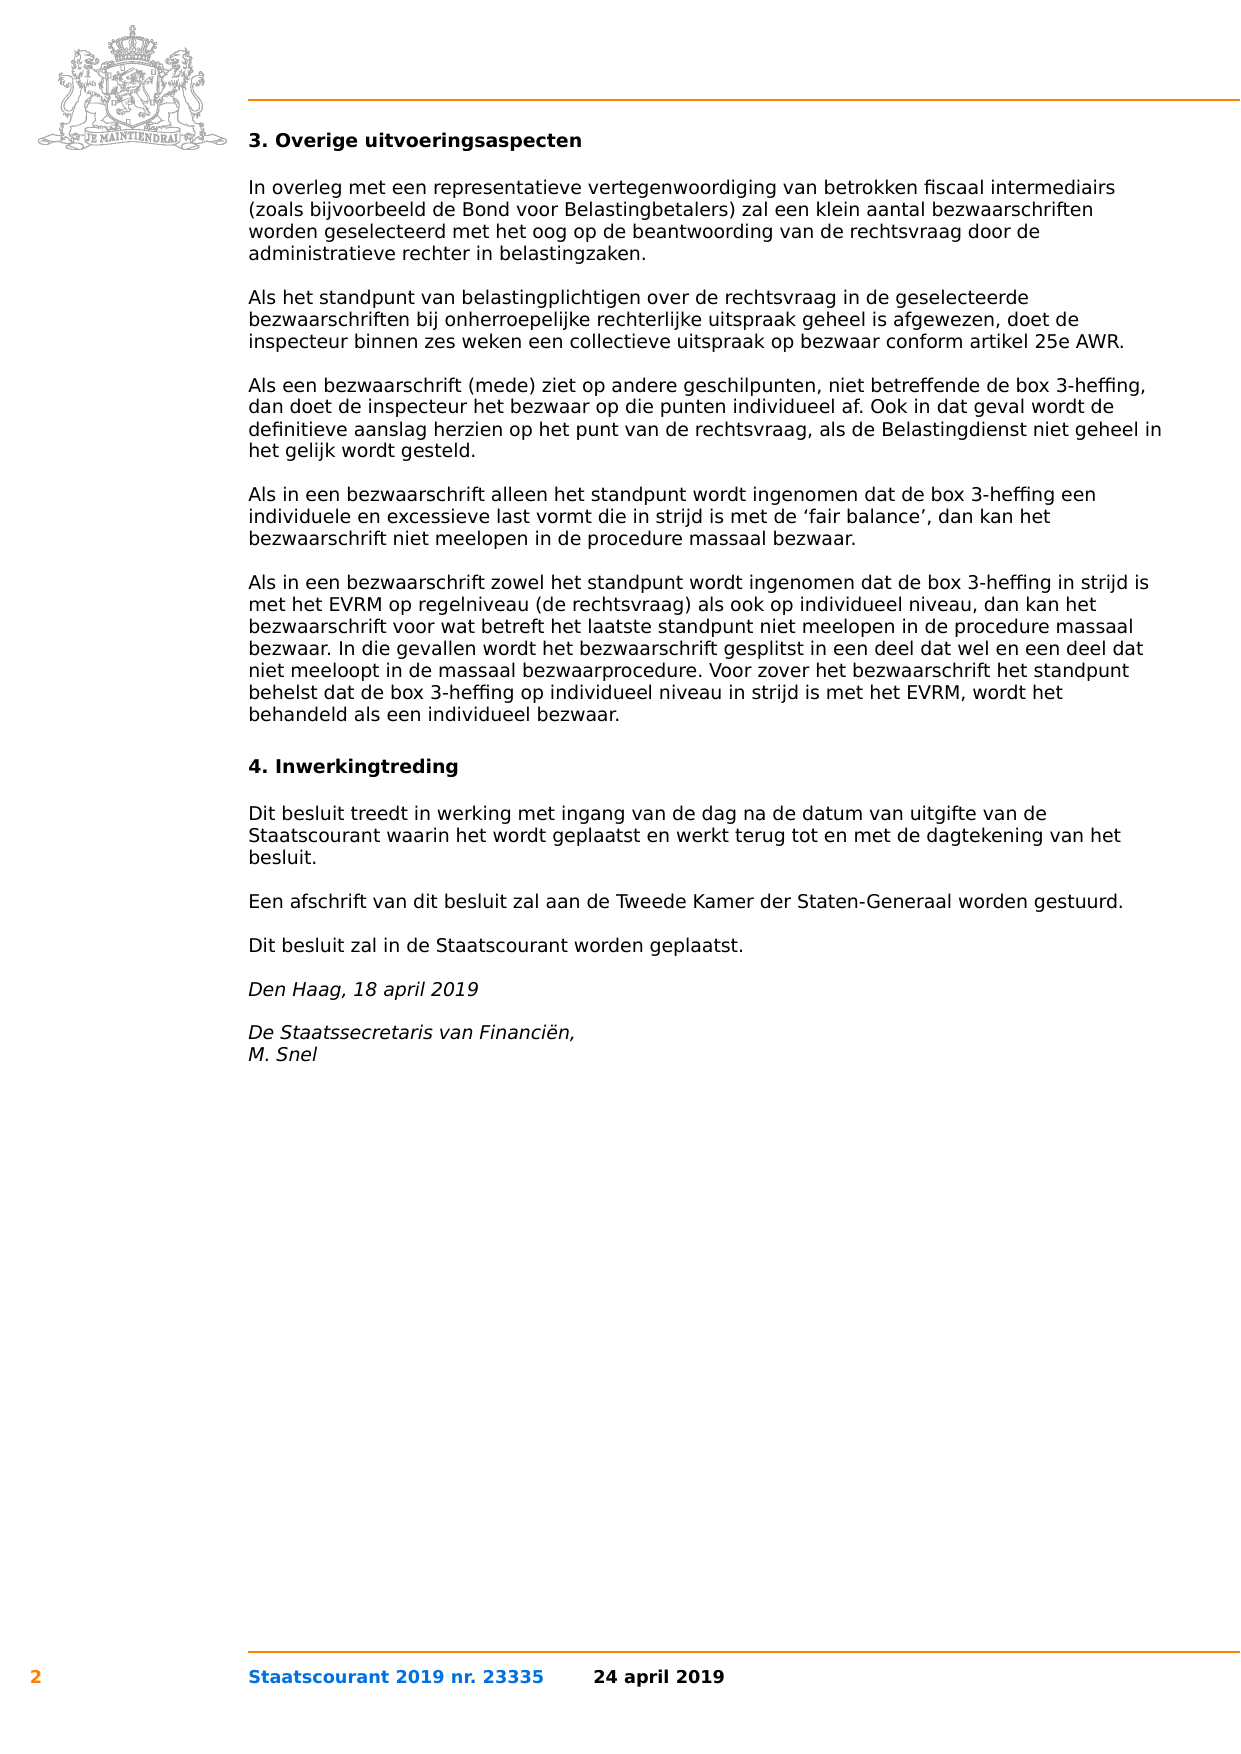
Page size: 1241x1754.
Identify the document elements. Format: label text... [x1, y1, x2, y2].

text Een afschrift van dit besluit zal aan de Tweede Kamer der Staten-Generaal worden gestuurd. [248, 891, 1163, 913]
text In overleg met een representatieve vertegenwoordiging van betrokken fiscaal intermediairs (zoals bijvoorbeeld de Bond voor Belastingbetalers) zal een klein aantal bezwaarschriften worden geselecteerd met het oog op de beantwoording van de rechtsvraag door de administratieve rechter in belastingzaken. [248, 177, 1163, 265]
text Als een bezwaarschrift (mede) ziet op andere geschilpunten, niet betreffende de box 3-heffing, dan doet de inspecteur het bezwaar op die punten individueel af. Ook in dat geval wordt de definitieve aanslag herzien op het punt van de rechtsvraag, als de Belastingdienst niet geheel in het gelijk wordt gesteld. [248, 374, 1163, 462]
subtitle 4. Inwerkingtreding [248, 756, 1163, 778]
text De Staatssecretaris van Financiën, M. Snel [248, 1022, 1163, 1066]
text Dit besluit zal in de Staatscourant worden geplaatst. [248, 934, 1163, 957]
text Als in een bezwaarschrift alleen het standpunt wordt ingenomen dat de box 3-heffing een individuele en excessieve last vormt die in strijd is met de ‘fair balance’, dan kan het bezwaarschrift niet meelopen in de procedure massaal bezwaar. [248, 484, 1163, 550]
subtitle 3. Overige uitvoeringsaspecten [248, 130, 1163, 152]
text Als in een bezwaarschrift zowel het standpunt wordt ingenomen dat de box 3-heffing in strijd is met het EVRM op regelniveau (de rechtsvraag) als ook op individueel niveau, dan kan het bezwaarschrift voor wat betreft het laatste standpunt niet meelopen in de procedure massaal bezwaar. In die gevallen wordt het bezwaarschrift gesplitst in een deel dat wel en een deel dat niet meeloopt in de massaal bezwaarprocedure. Voor zover het bezwaarschrift het standpunt behelst dat de box 3-heffing op individueel niveau in strijd is met het EVRM, wordt het behandeld als een individueel bezwaar. [248, 572, 1163, 726]
picture [38, 25, 227, 150]
text Den Haag, 18 april 2019 [248, 978, 1163, 1000]
text Dit besluit treedt in werking met ingang van de dag na de datum van uitgifte van de Staatscourant waarin het wordt geplaatst en werkt terug tot en met de dagtekening van het besluit. [248, 803, 1163, 869]
text Als het standpunt van belastingplichtigen over de rechtsvraag in de geselecteerde bezwaarschriften bij onherroepelijke rechterlijke uitspraak geheel is afgewezen, doet de inspecteur binnen zes weken een collectieve uitspraak op bezwaar conform artikel 25e AWR. [248, 287, 1163, 353]
